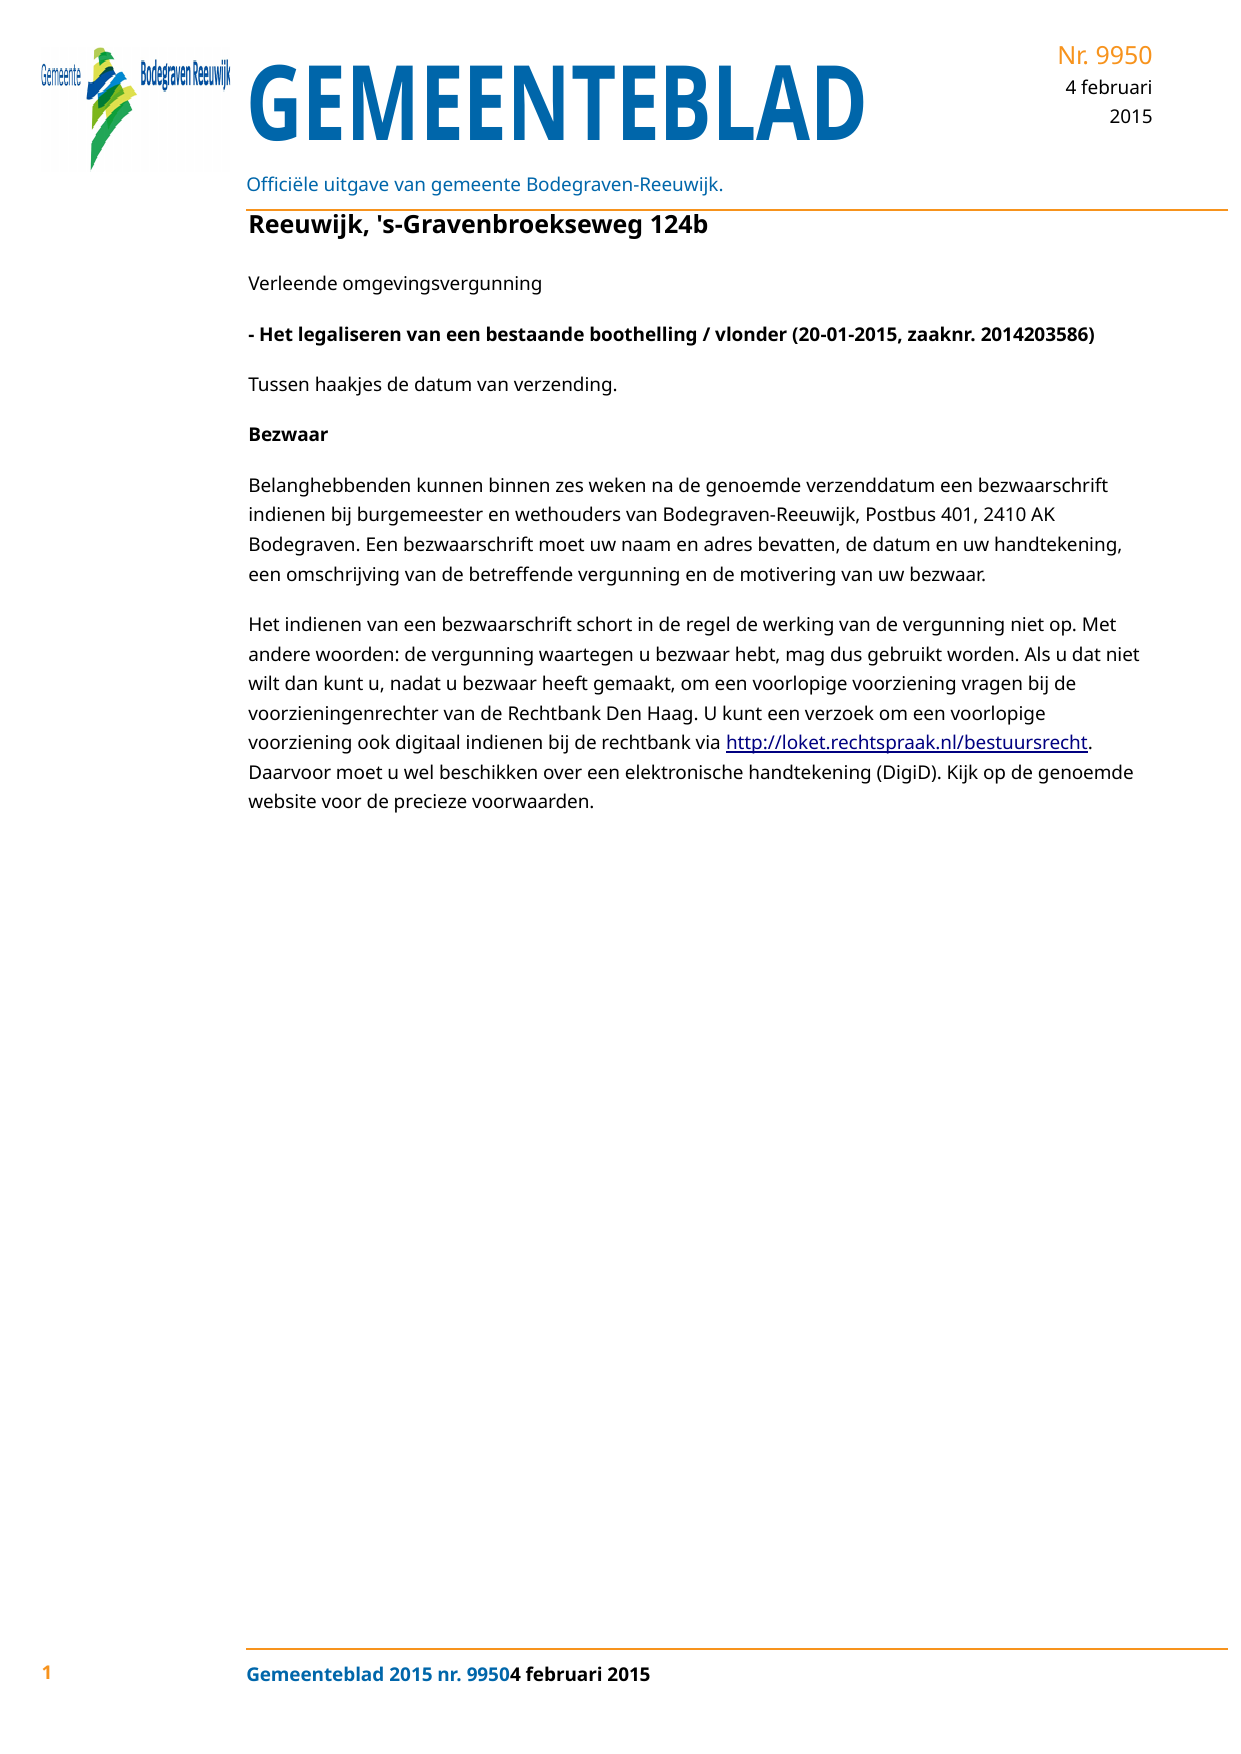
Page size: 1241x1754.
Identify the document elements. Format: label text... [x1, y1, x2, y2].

text - Het legaliseren van een bestaande boothelling / vlonder (20‑01‑2015, zaaknr. 2014203586) [248, 321, 1152, 346]
text Reeuwijk, 's‑Gravenbroekseweg 124b [248, 211, 1152, 241]
text Tussen haakjes de datum van verzending. [248, 371, 1152, 397]
picture [41, 47, 231, 172]
text Belanghebbenden kunnen binnen zes weken na de genoemde verzenddatum een bezwaarschrift indienen bij burgemeester en wethouders van Bodegraven-Reeuwijk, Postbus 401, 2410 AK Bodegraven. Een bezwaarschrift moet uw naam en adres bevatten, de datum en uw handtekening, een omschrijving van de betreffende vergunning en de motivering van uw bezwaar. [248, 472, 1152, 586]
text Verleende omgevingsvergunning [248, 270, 1152, 296]
text Bezwaar [248, 422, 1152, 447]
text Het indienen van een bezwaarschrift schort in de regel de werking van de vergunning niet op. Met andere woorden: de vergunning waartegen u bezwaar hebt, mag dus gebruikt worden. Als u dat niet wilt dan kunt u, nadat u bezwaar heeft gemaakt, om een voorlopige voorziening vragen bij de voorzieningenrechter van de Rechtbank Den Haag. U kunt een verzoek om een voorlopige voorziening ook digitaal indienen bij de rechtbank via http://loket.rechtspraak.nl/bestuursrecht. Daarvoor moet u wel beschikken over een elektronische handtekening (DigiD). Kijk op de genoemde website voor de precieze voorwaarden. [248, 611, 1152, 814]
